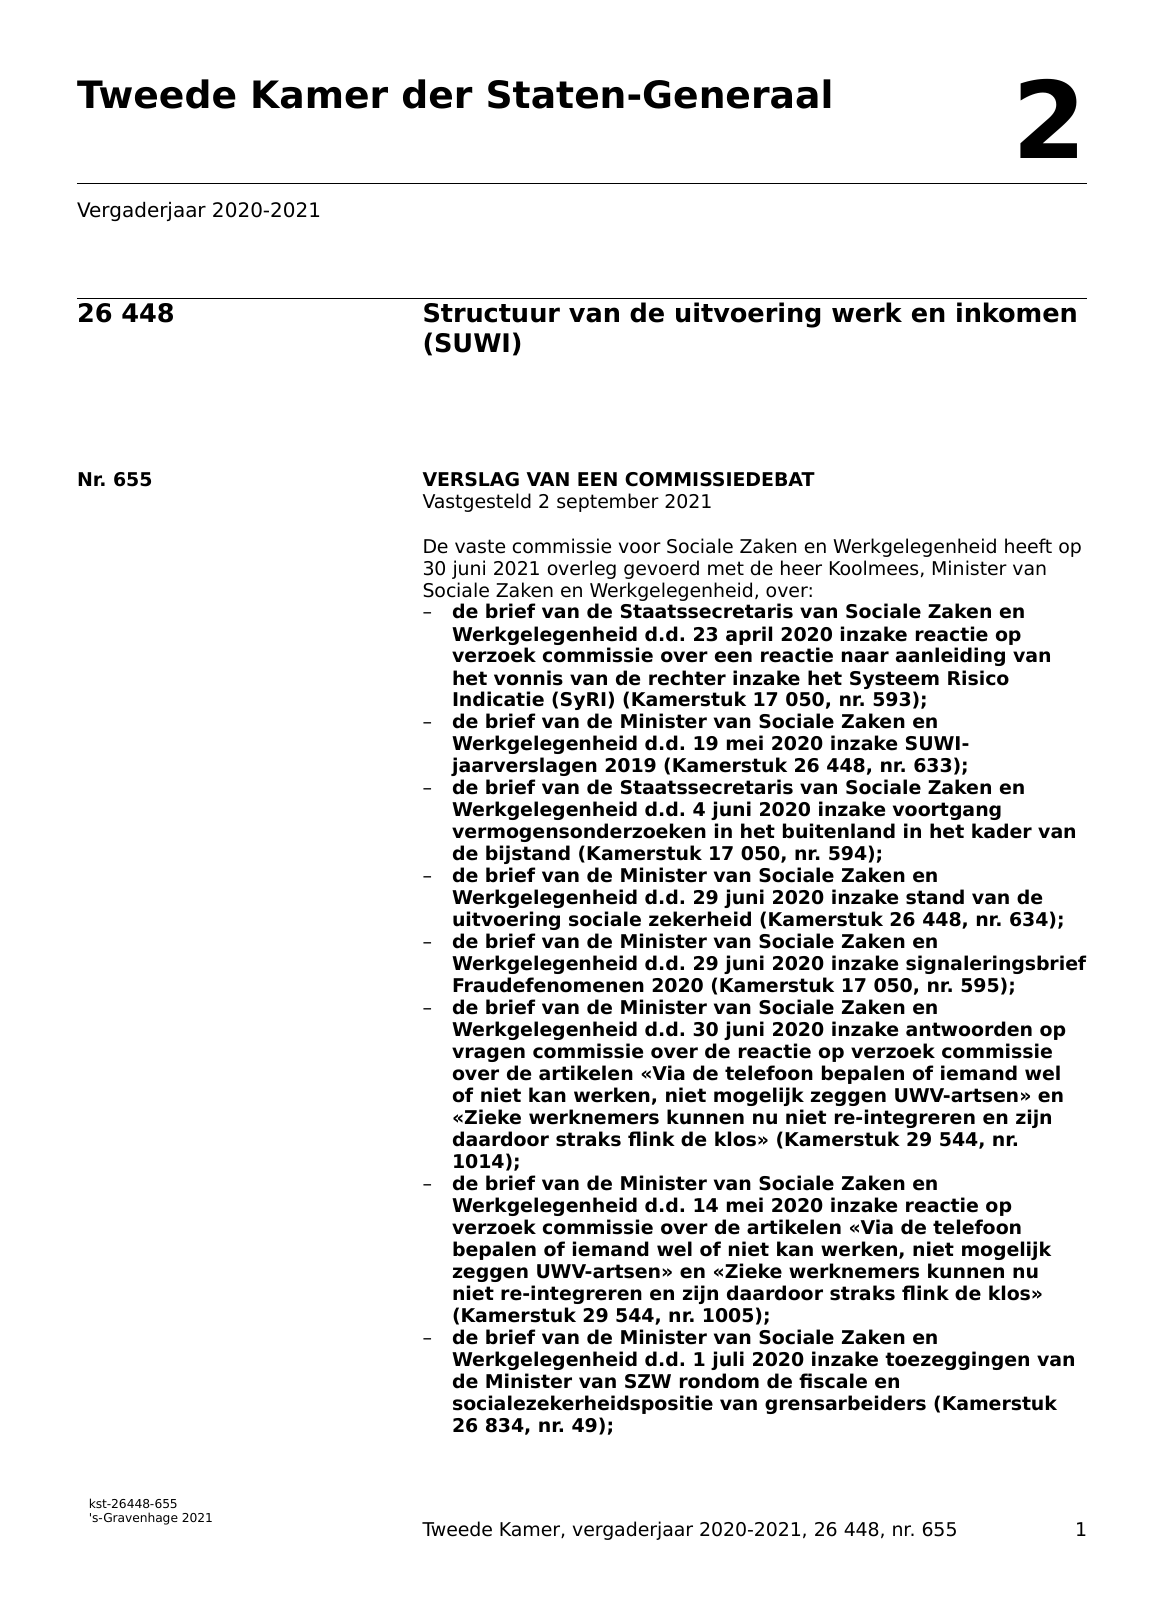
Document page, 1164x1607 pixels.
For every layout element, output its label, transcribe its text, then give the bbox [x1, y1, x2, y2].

text – de brief van de Minister van Sociale Zaken en Werkgelegenheid d.d. 29 juni 2020 inzake signaleringsbrief Fraudefenomenen 2020 (Kamerstuk 17 050, nr. 595); [422, 931, 1087, 997]
table_header 2 [886, 59, 1087, 183]
text – de brief van de Staatssecretaris van Sociale Zaken en Werkgelegenheid d.d. 4 juni 2020 inzake voortgang vermogensonderzoeken in het buitenland in het kader van de bijstand (Kamerstuk 17 050, nr. 594); [422, 777, 1087, 865]
text – de brief van de Staatssecretaris van Sociale Zaken en Werkgelegenheid d.d. 23 april 2020 inzake reactie op verzoek commissie over een reactie naar aanleiding van het vonnis van de rechter inzake het Systeem Risico Indicatie (SyRI) (Kamerstuk 17 050, nr. 593); [422, 601, 1087, 711]
text kst-26448-655 [88, 1497, 323, 1511]
text Vastgesteld 2 september 2021 [422, 491, 1087, 513]
text – de brief van de Minister van Sociale Zaken en Werkgelegenheid d.d. 14 mei 2020 inzake reactie op verzoek commissie over de artikelen «Via de telefoon bepalen of iemand wel of niet kan werken, niet mogelijk zeggen UWV-artsen» en «Zieke werknemers kunnen nu niet re-integreren en zijn daardoor straks flink de klos» (Kamerstuk 29 544, nr. 1005); [422, 1173, 1087, 1327]
text – de brief van de Minister van Sociale Zaken en Werkgelegenheid d.d. 19 mei 2020 inzake SUWI-jaarverslagen 2019 (Kamerstuk 26 448, nr. 633); [422, 711, 1087, 777]
text – de brief van de Minister van Sociale Zaken en Werkgelegenheid d.d. 1 juli 2020 inzake toezeggingen van de Minister van SZW rondom de fiscale en socialezekerheidspositie van grensarbeiders (Kamerstuk 26 834, nr. 49); [422, 1327, 1087, 1437]
text – de brief van de Minister van Sociale Zaken en Werkgelegenheid d.d. 30 juni 2020 inzake antwoorden op vragen commissie over de reactie op verzoek commissie over de artikelen «Via de telefoon bepalen of iemand wel of niet kan werken, niet mogelijk zeggen UWV-artsen» en «Zieke werknemers kunnen nu niet re-integreren en zijn daardoor straks flink de klos» (Kamerstuk 29 544, nr. 1014); [422, 997, 1087, 1173]
subtitle Nr. 655 VERSLAG VAN EEN COMMISSIEDEBAT [77, 469, 1087, 491]
text 's-Gravenhage 2021 [88, 1511, 323, 1525]
table_header Tweede Kamer der Staten-Generaal [77, 59, 886, 183]
text De vaste commissie voor Sociale Zaken en Werkgelegenheid heeft op 30 juni 2021 overleg gevoerd met de heer Koolmees, Minister van Sociale Zaken en Werkgelegenheid, over: [422, 536, 1087, 601]
text – de brief van de Minister van Sociale Zaken en Werkgelegenheid d.d. 29 juni 2020 inzake stand van de uitvoering sociale zekerheid (Kamerstuk 26 448, nr. 634); [422, 865, 1087, 931]
subtitle 26 448 Structuur van de uitvoering werk en inkomen (SUWI) [77, 299, 1087, 358]
table_cell Vergaderjaar 2020-2021 [77, 184, 1087, 298]
